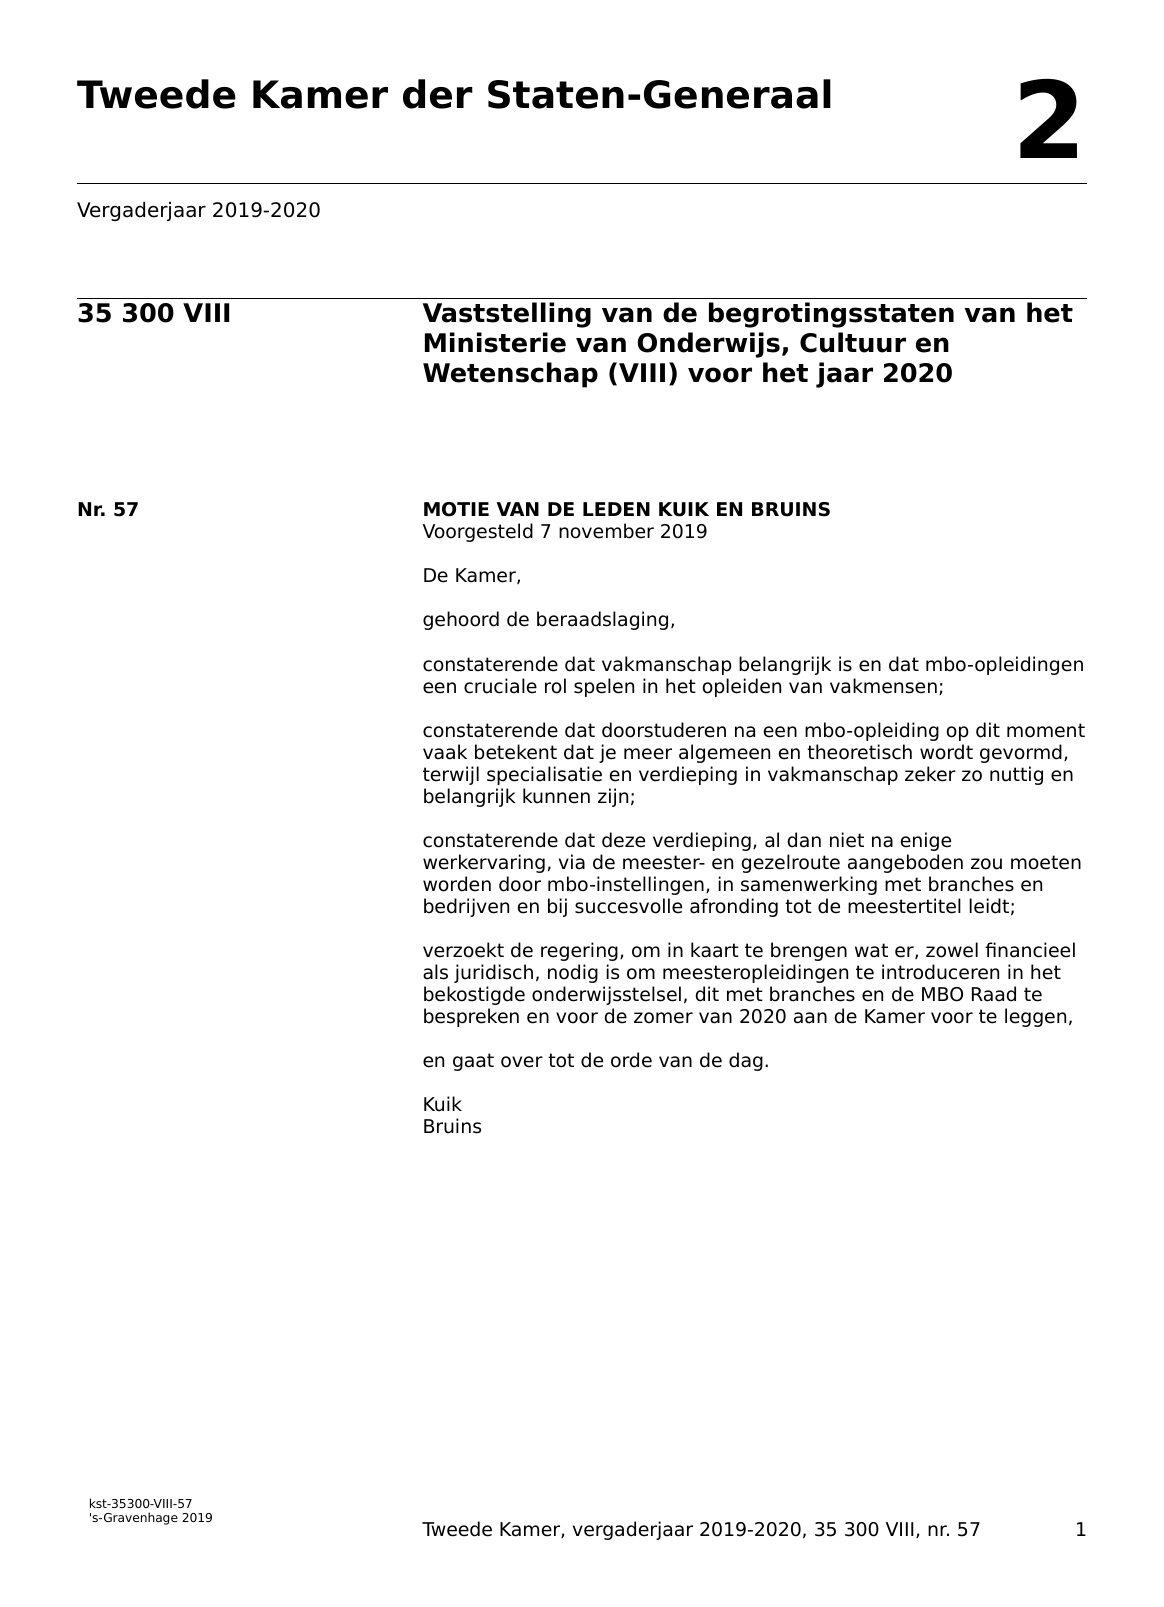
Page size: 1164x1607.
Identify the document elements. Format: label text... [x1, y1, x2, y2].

text verzoekt de regering, om in kaart te brengen wat er, zowel financieel als juridisch, nodig is om meesteropleidingen te introduceren in het bekostigde onderwijsstelsel, dit met branches en de MBO Raad te bespreken en voor de zomer van 2020 aan de Kamer voor te leggen, [422, 940, 1087, 1028]
text Voorgesteld 7 november 2019 [422, 521, 1087, 543]
text constaterende dat deze verdieping, al dan niet na enige werkervaring, via de meester- en gezelroute aangeboden zou moeten worden door mbo-instellingen, in samenwerking met branches en bedrijven en bij succesvolle afronding tot de meestertitel leidt; [422, 830, 1087, 918]
subtitle 35 300 VIII Vaststelling van de begrotingsstaten van het Ministerie van Onderwijs, Cultuur en Wetenschap (VIII) voor het jaar 2020 [77, 299, 1087, 388]
text kst-35300-VIII-57 [88, 1497, 323, 1511]
text en gaat over tot de orde van de dag. [422, 1050, 1087, 1072]
table_header 2 [886, 59, 1087, 183]
text constaterende dat doorstuderen na een mbo-opleiding op dit moment vaak betekent dat je meer algemeen en theoretisch wordt gevormd, terwijl specialisatie en verdieping in vakmanschap zeker zo nuttig en belangrijk kunnen zijn; [422, 720, 1087, 808]
text Kuik [422, 1094, 1087, 1116]
table_header Tweede Kamer der Staten-Generaal [77, 59, 886, 183]
text gehoord de beraadslaging, [422, 609, 1087, 631]
text Bruins [422, 1116, 1087, 1138]
text De Kamer, [422, 565, 1087, 587]
table_cell Vergaderjaar 2019-2020 [77, 184, 1087, 298]
subtitle Nr. 57 MOTIE VAN DE LEDEN KUIK EN BRUINS [77, 499, 1087, 521]
text constaterende dat vakmanschap belangrijk is en dat mbo-opleidingen een cruciale rol spelen in het opleiden van vakmensen; [422, 653, 1087, 697]
text 's-Gravenhage 2019 [88, 1511, 323, 1525]
